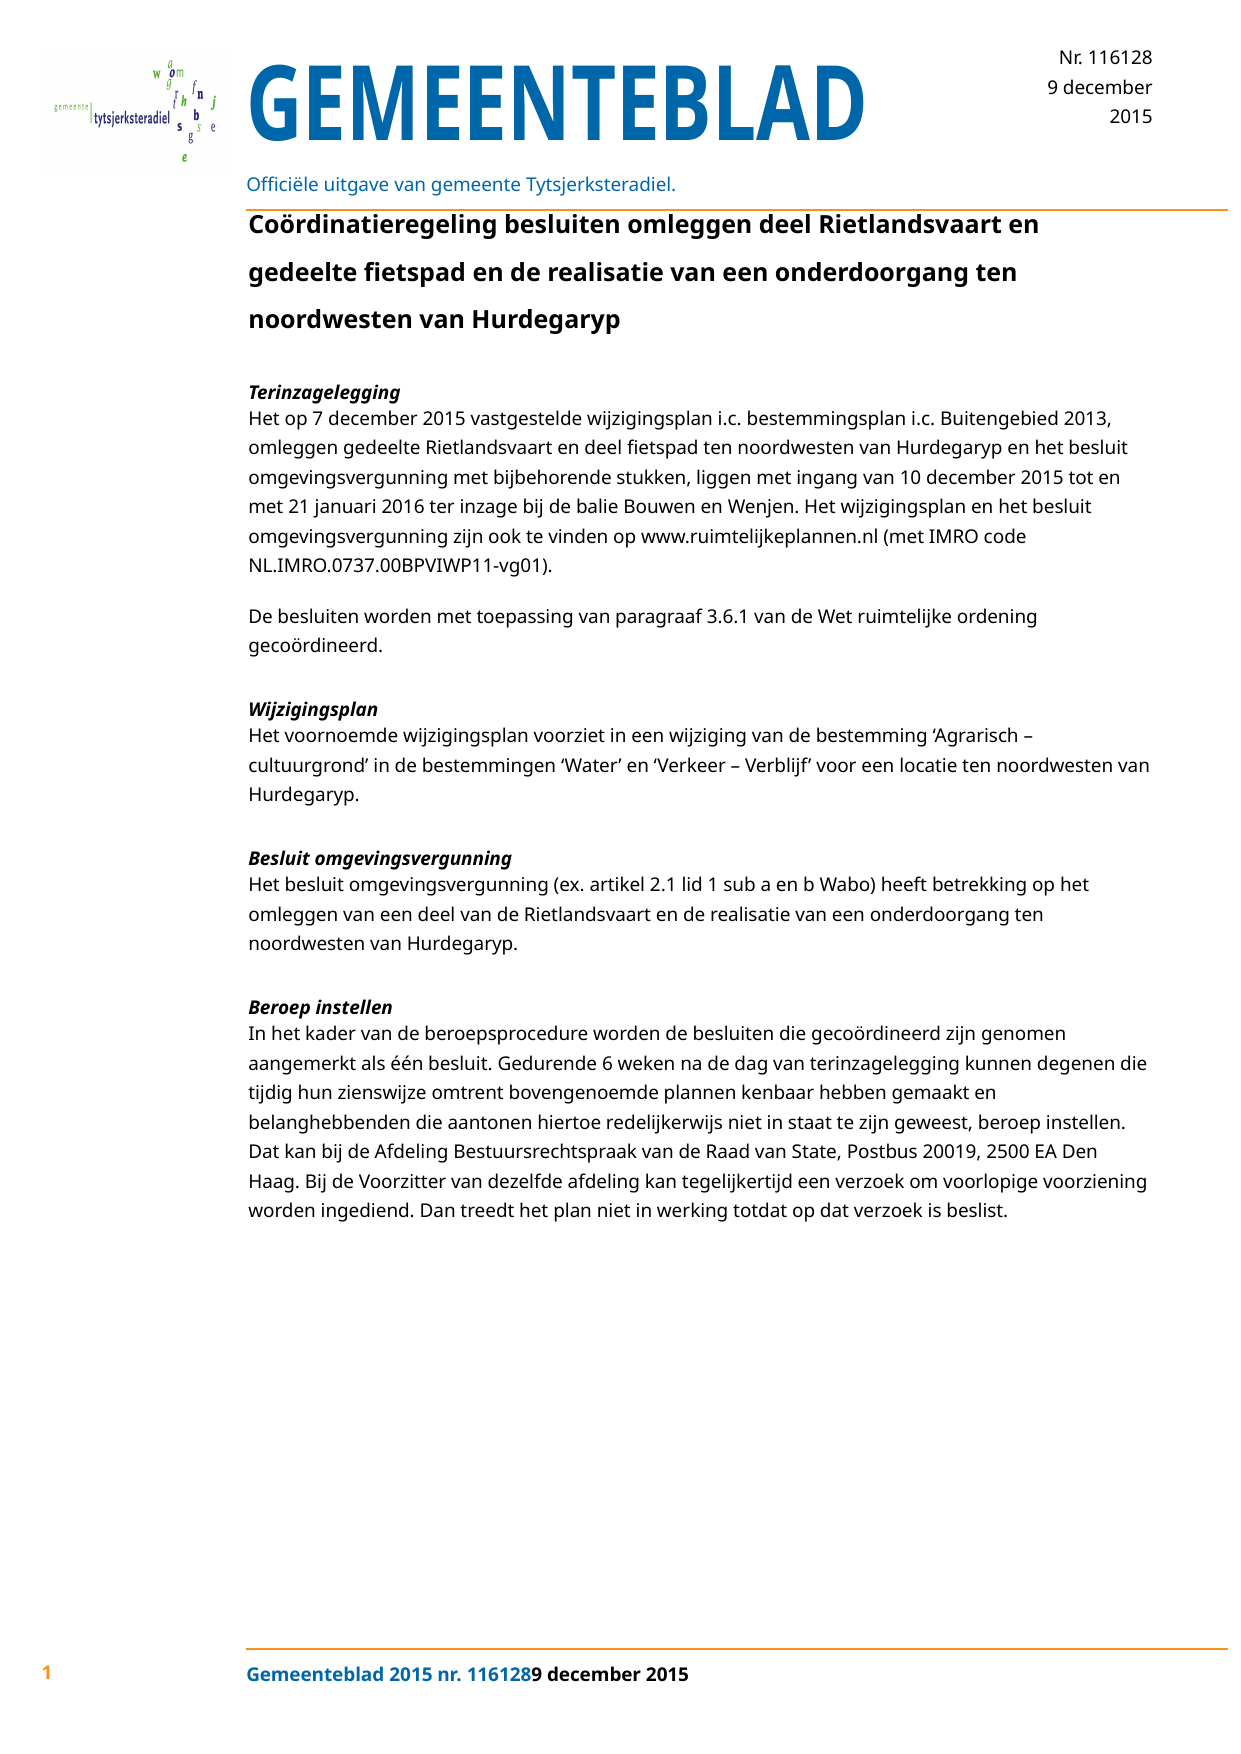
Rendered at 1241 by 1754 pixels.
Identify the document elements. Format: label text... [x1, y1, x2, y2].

text Terinzagelegging [248, 379, 1152, 405]
picture [41, 47, 231, 172]
text Besluit omgevingsvergunning [248, 846, 1152, 871]
text Het besluit omgevingsvergunning (ex. artikel 2.1 lid 1 sub a en b Wabo) heeft betrekking op het omleggen van een deel van de Rietlandsvaart en de realisatie van een onderdoorgang ten noordwesten van Hurdegaryp. [248, 871, 1152, 956]
text Wijzigingsplan [248, 697, 1152, 722]
text Het voornoemde wijzigingsplan voorziet in een wijziging van de bestemming ‘Agrarisch – cultuurgrond’ in de bestemmingen ‘Water’ en ‘Verkeer – Verblijf’ voor een locatie ten noordwesten van Hurdegaryp. [248, 722, 1152, 807]
text In het kader van de beroepsprocedure worden de besluiten die gecoördineerd zijn genomen aangemerkt als één besluit. Gedurende 6 weken na de dag van terinzagelegging kunnen degenen die tijdig hun zienswijze omtrent bovengenoemde plannen kenbaar hebben gemaakt en belanghebbenden die aantonen hiertoe redelijkerwijs niet in staat te zijn geweest, beroep instellen. Dat kan bij de Afdeling Bestuursrechtspraak van de Raad van State, Postbus 20019, 2500 EA Den Haag. Bij de Voorzitter van dezelfde afdeling kan tegelijkertijd een verzoek om voorlopige voorziening worden ingediend. Dan treedt het plan niet in werking totdat op dat verzoek is beslist. [248, 1020, 1152, 1223]
text Beroep instellen [248, 994, 1152, 1020]
text Het op 7 december 2015 vastgestelde wijzigingsplan i.c. bestemmingsplan i.c. Buitengebied 2013, omleggen gedeelte Rietlandsvaart en deel fietspad ten noordwesten van Hurdegaryp en het besluit omgevingsvergunning met bijbehorende stukken, liggen met ingang van 10 december 2015 tot en met 21 januari 2016 ter inzage bij de balie Bouwen en Wenjen. Het wijzigingsplan en het besluit omgevingsvergunning zijn ook te vinden op www.ruimtelijkeplannen.nl (met IMRO code NL.IMRO.0737.00BPVIWP11-vg01). [248, 405, 1152, 578]
text De besluiten worden met toepassing van paragraaf 3.6.1 van de Wet ruimtelijke ordening gecoördineerd. [248, 603, 1152, 658]
text Coördinatieregeling besluiten omleggen deel Rietlandsvaart en gedeelte fietspad en de realisatie van een onderdoorgang ten noordwesten van Hurdegaryp [248, 211, 1152, 336]
